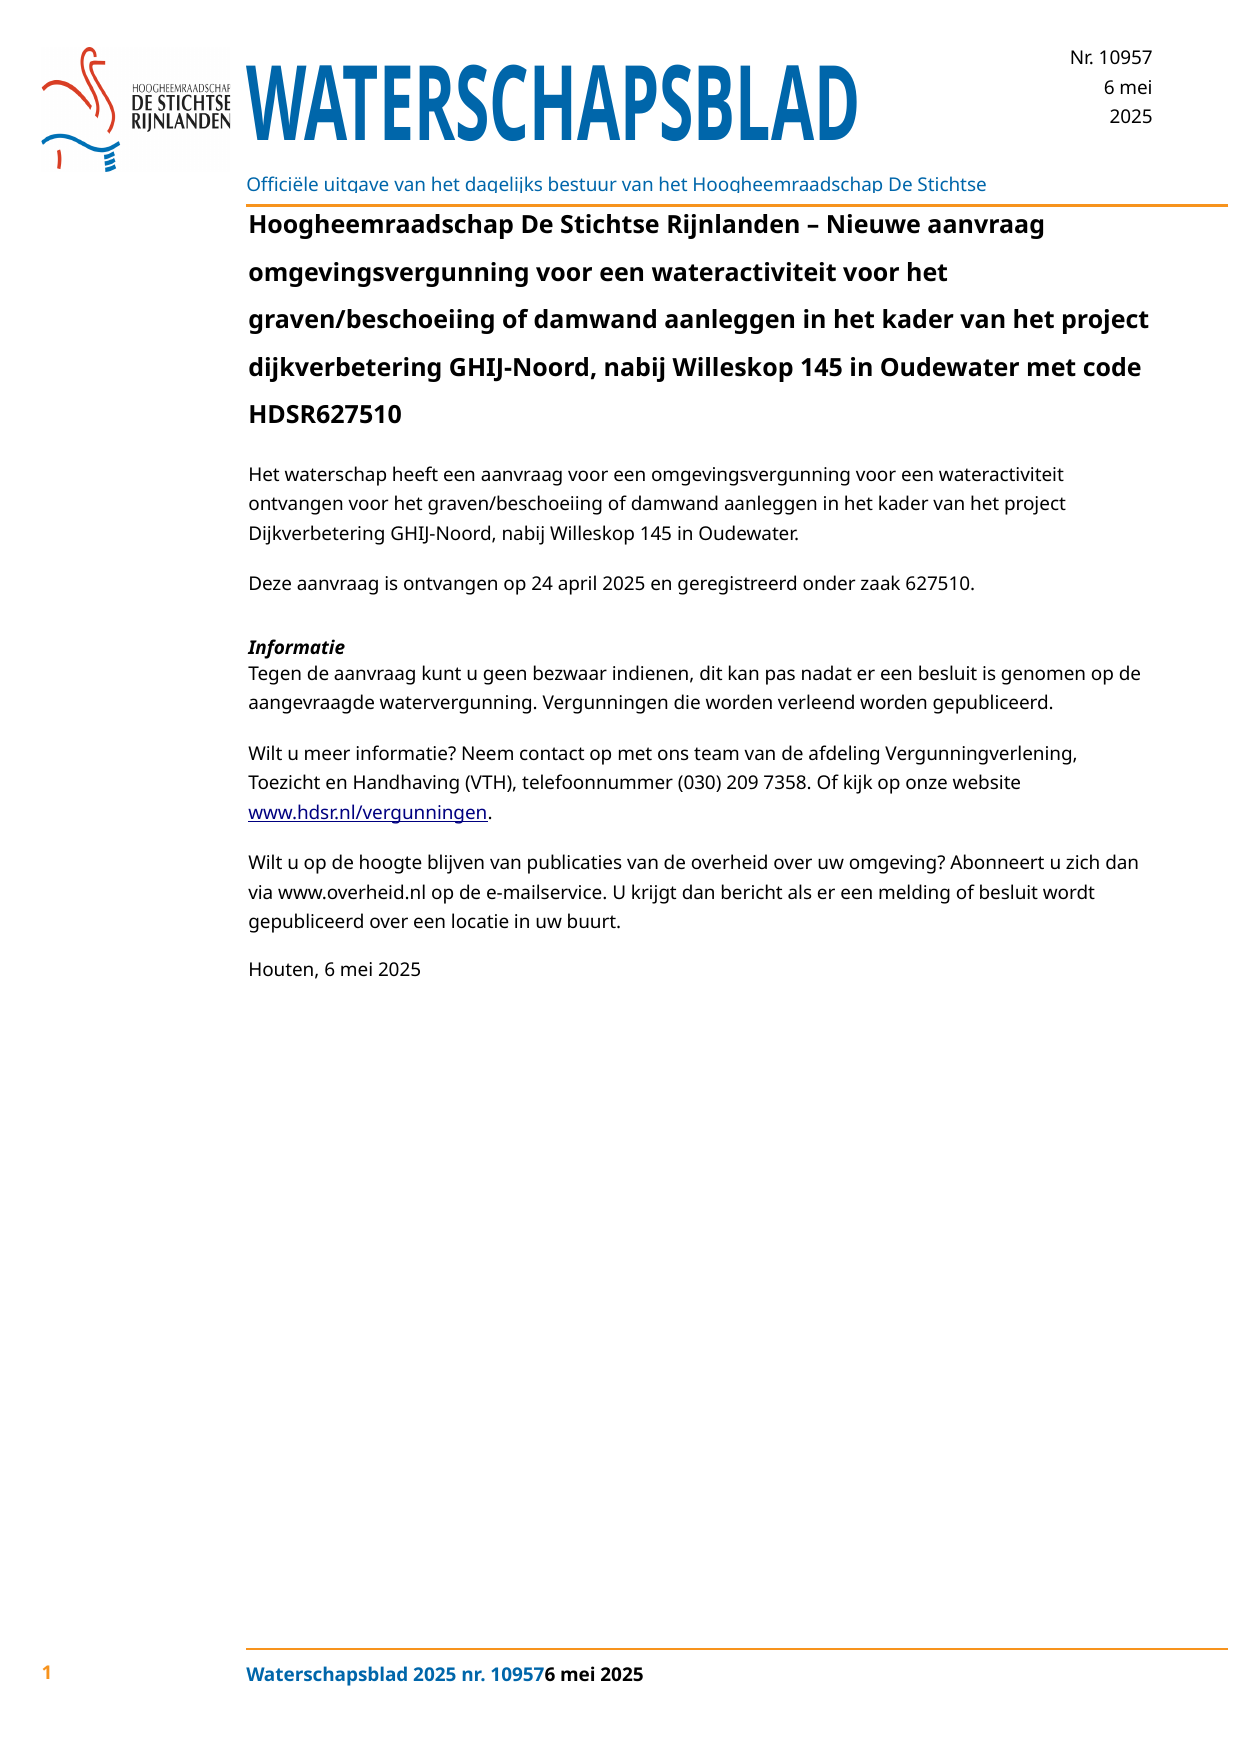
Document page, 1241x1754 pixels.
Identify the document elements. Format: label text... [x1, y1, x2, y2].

text Tegen de aanvraag kunt u geen bezwaar indienen, dit kan pas nadat er een besluit is genomen op de aangevraagde watervergunning. Vergunningen die worden verleend worden gepubliceerd. [248, 660, 1152, 715]
text Deze aanvraag is ontvangen op 24 april 2025 en geregistreerd onder zaak 627510. [248, 570, 1152, 596]
text Houten, 6 mei 2025 [248, 957, 1152, 982]
text Wilt u meer informatie? Neem contact op met ons team van de afdeling Vergunningverlening, Toezicht en Handhaving (VTH), telefoonnummer (030) 209 7358. Of kijk op onze website www.hdsr.nl/vergunningen. [248, 740, 1152, 825]
text Hoogheemraadschap De Stichtse Rijnlanden – Nieuwe aanvraag omgevingsvergunning voor een wateractiviteit voor het graven/beschoeiing of damwand aanleggen in het kader van het project dijkverbetering GHIJ-Noord, nabij Willeskop 145 in Oudewater met code HDSR627510 [248, 207, 1152, 431]
text Informatie [248, 634, 1152, 660]
text Het waterschap heeft een aanvraag voor een omgevingsvergunning voor een wateractiviteit ontvangen voor het graven/beschoeiing of damwand aanleggen in het kader van het project Dijkverbetering GHIJ-Noord, nabij Willeskop 145 in Oudewater. [248, 461, 1152, 546]
text Wilt u op de hoogte blijven van publicaties van de overheid over uw omgeving? Abonneert u zich dan via www.overheid.nl op de e-mailservice. U krijgt dan bericht als er een melding of besluit wordt gepubliceerd over een locatie in uw buurt. [248, 849, 1152, 934]
picture [41, 47, 231, 172]
